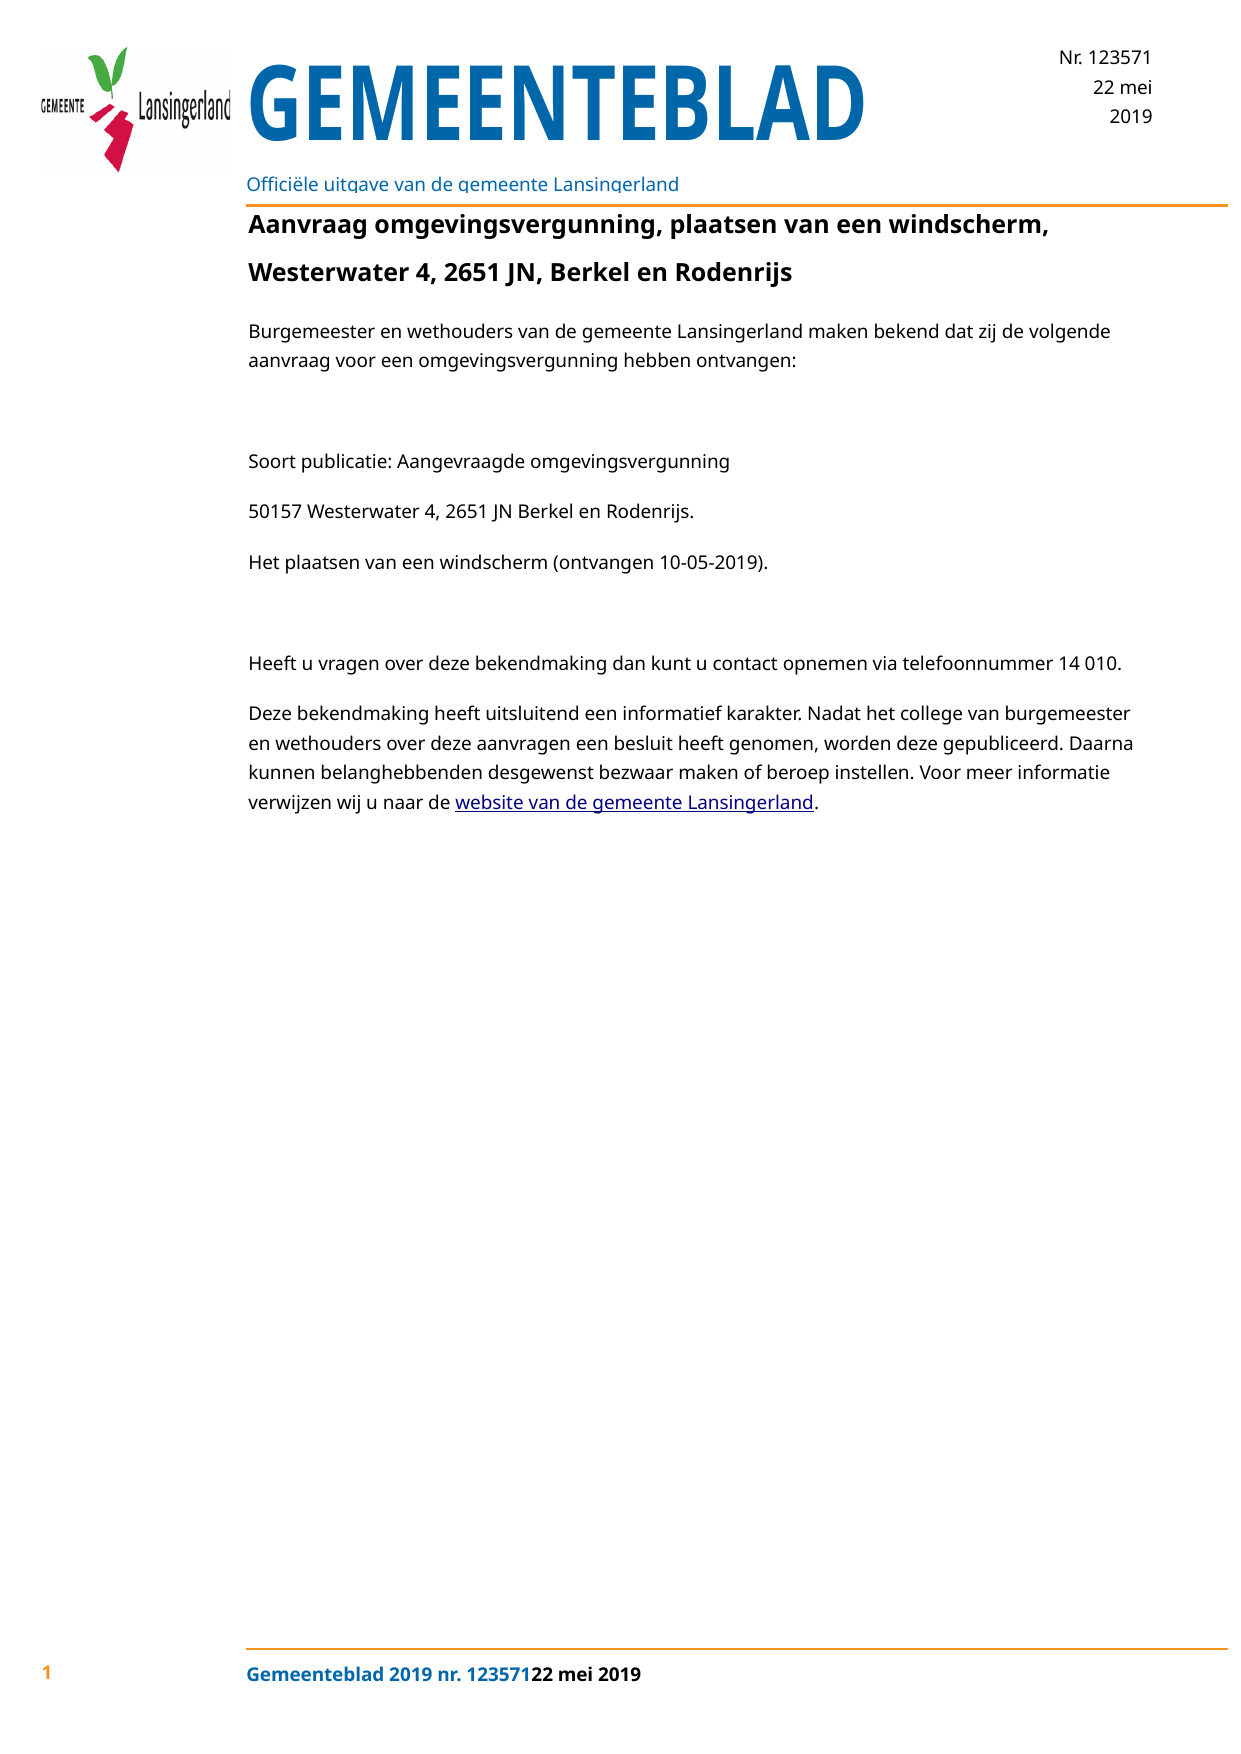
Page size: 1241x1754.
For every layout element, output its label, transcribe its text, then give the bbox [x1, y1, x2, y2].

text Burgemeester en wethouders van de gemeente Lansingerland maken bekend dat zij de volgende aanvraag voor een omgevingsvergunning hebben ontvangen: [248, 318, 1152, 373]
text Heeft u vragen over deze bekendmaking dan kunt u contact opnemen via telefoonnummer 14 010. [248, 650, 1152, 676]
text 50157 Westerwater 4, 2651 JN Berkel en Rodenrijs. [248, 499, 1152, 524]
text Soort publicatie: Aangevraagde omgevingsvergunning [248, 448, 1152, 474]
picture [41, 47, 231, 172]
text Deze bekendmaking heeft uitsluitend een informatief karakter. Nadat het college van burgemeester en wethouders over deze aanvragen een besluit heeft genomen, worden deze gepubliceerd. Daarna kunnen belanghebbenden desgewenst bezwaar maken of beroep instellen. Voor meer informatie verwijzen wij u naar de website van de gemeente Lansingerland. [248, 700, 1152, 815]
text Aanvraag omgevingsvergunning, plaatsen van een windscherm, Westerwater 4, 2651 JN, Berkel en Rodenrijs [248, 207, 1152, 288]
text Het plaatsen van een windscherm (ontvangen 10-05-2019). [248, 549, 1152, 575]
